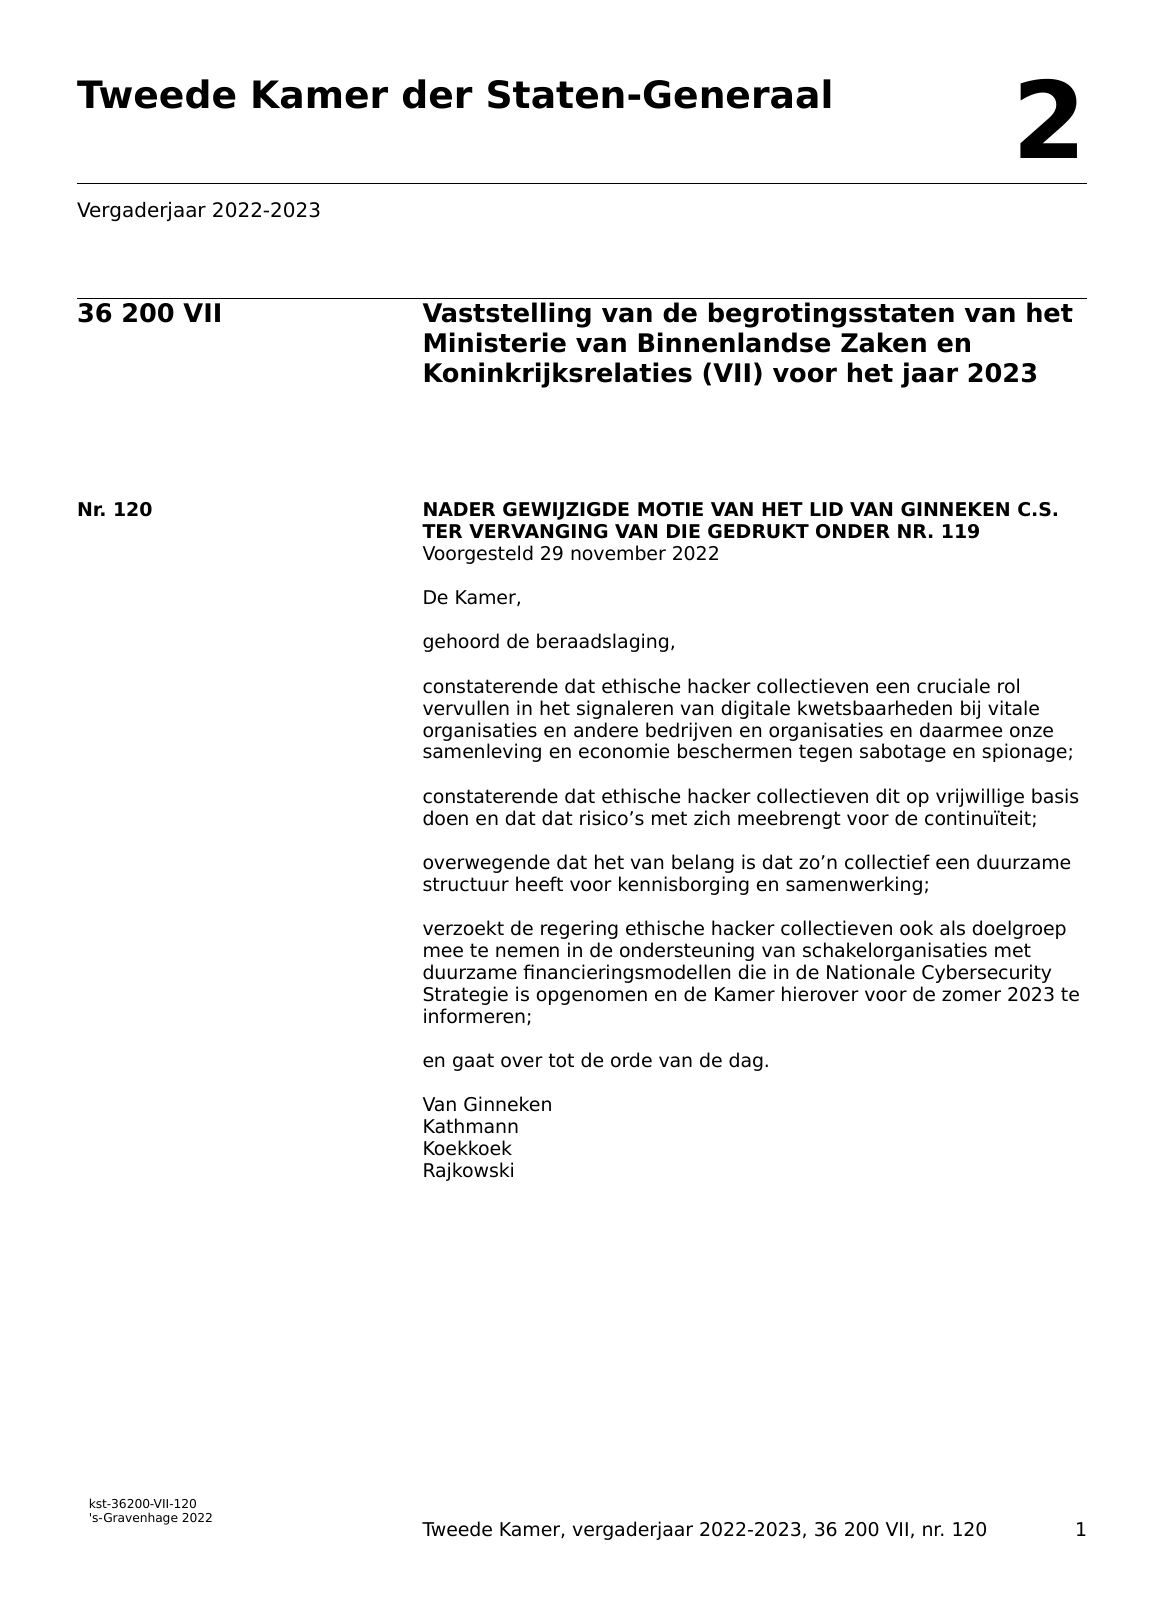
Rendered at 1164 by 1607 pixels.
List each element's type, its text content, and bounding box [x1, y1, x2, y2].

table_cell Vergaderjaar 2022-2023 [77, 184, 1087, 298]
subtitle 36 200 VII Vaststelling van de begrotingsstaten van het Ministerie van Binnenlandse Zaken en Koninkrijksrelaties (VII) voor het jaar 2023 [77, 299, 1087, 388]
text 's-Gravenhage 2022 [88, 1511, 323, 1525]
text Voorgesteld 29 november 2022 [422, 543, 1087, 565]
text De Kamer, [422, 587, 1087, 609]
table_header Tweede Kamer der Staten-Generaal [77, 59, 886, 183]
text Koekkoek [422, 1138, 1087, 1160]
text constaterende dat ethische hacker collectieven dit op vrijwillige basis doen en dat dat risico’s met zich meebrengt voor de continuïteit; [422, 786, 1087, 829]
text verzoekt de regering ethische hacker collectieven ook als doelgroep mee te nemen in de ondersteuning van schakelorganisaties met duurzame financieringsmodellen die in de Nationale Cybersecurity Strategie is opgenomen en de Kamer hierover voor de zomer 2023 te informeren; [422, 918, 1087, 1028]
text constaterende dat ethische hacker collectieven een cruciale rol vervullen in het signaleren van digitale kwetsbaarheden bij vitale organisaties en andere bedrijven en organisaties en daarmee onze samenleving en economie beschermen tegen sabotage en spionage; [422, 676, 1087, 763]
text Rajkowski [422, 1160, 1087, 1182]
text en gaat over tot de orde van de dag. [422, 1050, 1087, 1072]
text Van Ginneken [422, 1094, 1087, 1116]
text kst-36200-VII-120 [88, 1497, 323, 1511]
text gehoord de beraadslaging, [422, 631, 1087, 653]
table_header 2 [886, 59, 1087, 183]
subtitle Nr. 120 NADER GEWIJZIGDE MOTIE VAN HET LID VAN GINNEKEN C.S. TER VERVANGING VAN DIE GEDRUKT ONDER NR. 119 [77, 499, 1087, 543]
text Kathmann [422, 1116, 1087, 1138]
text overwegende dat het van belang is dat zo’n collectief een duurzame structuur heeft voor kennisborging en samenwerking; [422, 852, 1087, 896]
